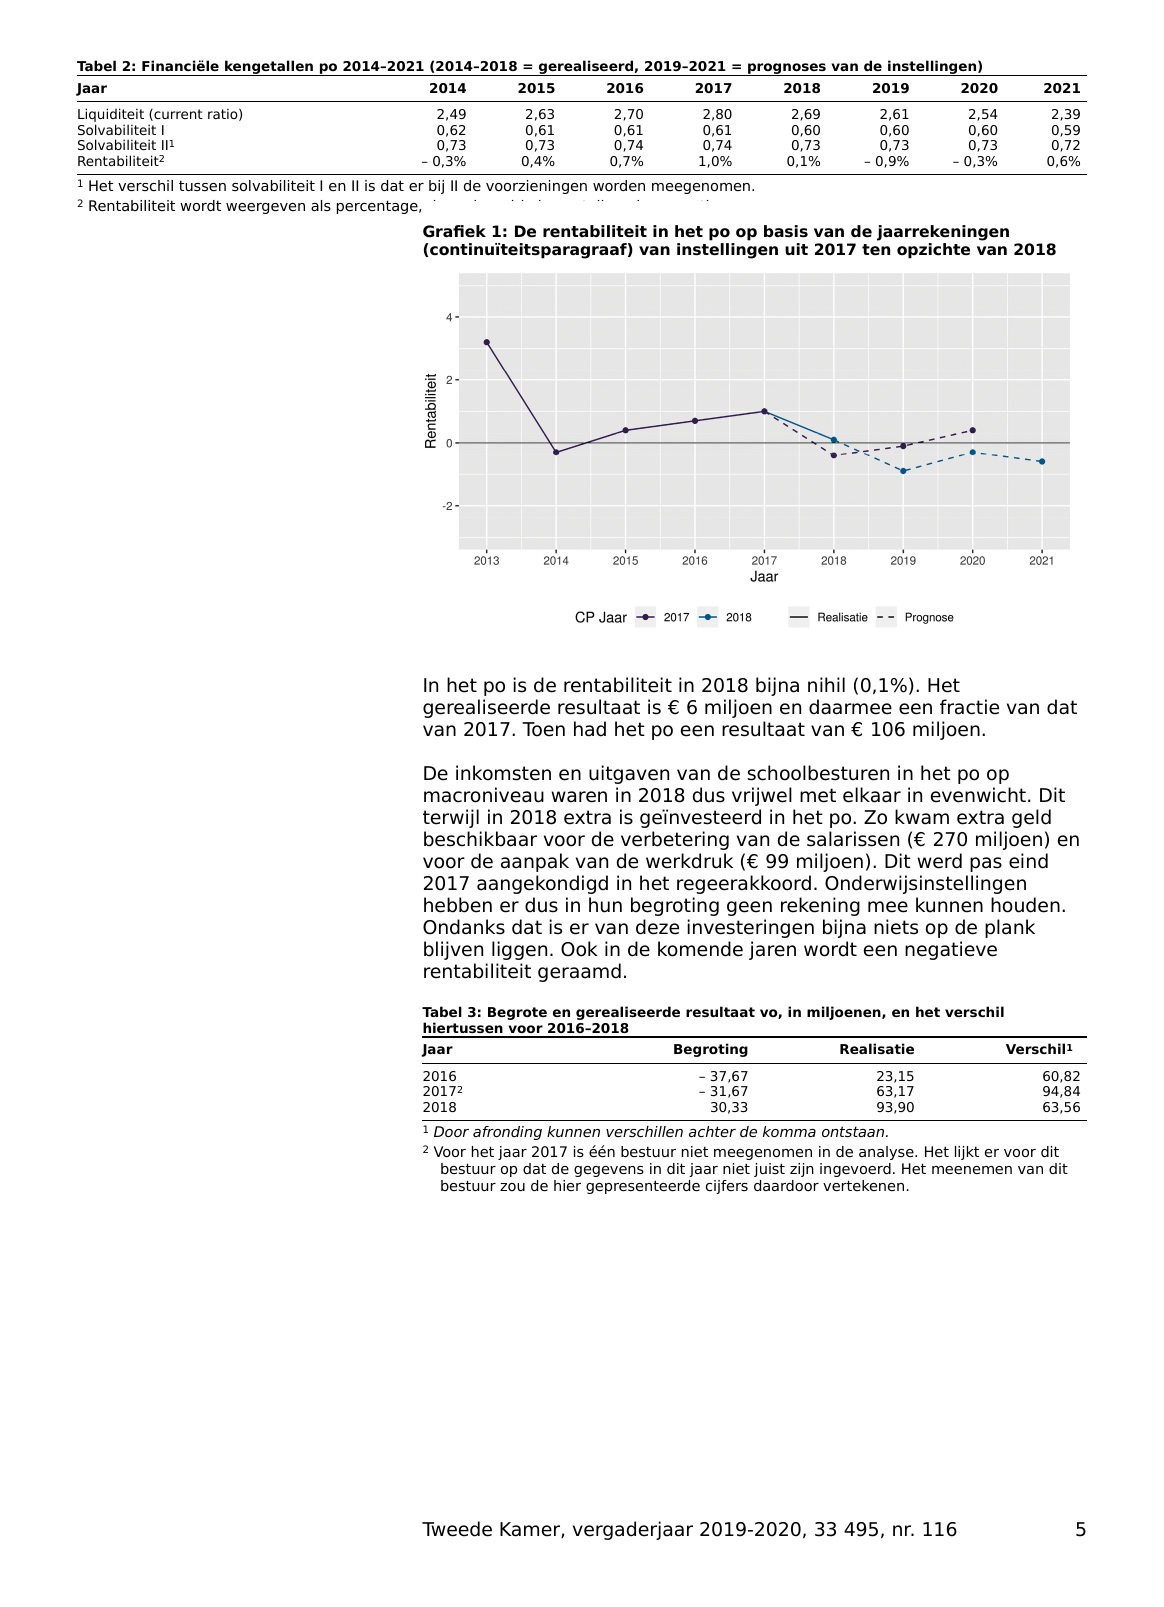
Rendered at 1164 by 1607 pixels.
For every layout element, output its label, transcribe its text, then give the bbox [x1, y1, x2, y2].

table_cell 0,6% [1004, 154, 1087, 174]
table_cell 23,15 [754, 1064, 921, 1084]
table_cell – 0,3% [384, 154, 472, 174]
table_cell Verschil1 [921, 1038, 1087, 1063]
table_cell Jaar [77, 76, 384, 101]
table_cell 20172 [422, 1084, 588, 1100]
table_cell 0,74 [561, 138, 649, 154]
table_cell 2014 [384, 76, 472, 101]
table_cell 2020 [915, 76, 1004, 101]
table_cell 0,61 [650, 123, 738, 138]
table_header Tabel 2: Financiële kengetallen po 2014–2021 (2014–2018 = gerealiseerd, 2019–2021 = prognoses van de instellingen) [77, 59, 1087, 75]
table_cell 0,4% [473, 154, 561, 174]
table_cell 2,54 [915, 102, 1004, 122]
table_cell 2,39 [1004, 102, 1087, 122]
table_cell 2021 [1004, 76, 1087, 101]
table_cell 0,73 [738, 138, 827, 154]
table_cell 2,70 [561, 102, 649, 122]
table_cell 0,73 [827, 138, 915, 154]
table_cell – 37,67 [588, 1064, 754, 1084]
table_cell 0,73 [915, 138, 1004, 154]
table_cell 0,73 [473, 138, 561, 154]
table_cell 1 Het verschil tussen solvabiliteit I en II is dat er bij II de voorzieningen worden meegenomen. 2 Rentabiliteit wordt weergeven als percentage, de andere drie kengetallen als proportie. [77, 175, 1087, 215]
table_cell 0,60 [827, 123, 915, 138]
table_cell 2019 [827, 76, 915, 101]
table_cell 2018 [422, 1100, 588, 1120]
picture [422, 270, 1072, 631]
table_cell 0,1% [738, 154, 827, 174]
text Grafiek 1: De rentabiliteit in het po op basis van de jaarrekeningen (continuïteitsparagraaf) van instellingen uit 2017 ten opzichte van 2018 [422, 223, 1072, 259]
table_cell – 31,67 [588, 1084, 754, 1100]
table_cell Jaar [422, 1038, 588, 1063]
table_cell 63,17 [754, 1084, 921, 1100]
table_cell Solvabiliteit II1 [77, 138, 384, 154]
table_header Tabel 3: Begrote en gerealiseerde resultaat vo, in miljoenen, en het verschil hiertussen voor 2016–2018 [422, 1005, 1087, 1036]
table_cell 2,61 [827, 102, 915, 122]
table_cell Liquiditeit (current ratio) [77, 102, 384, 122]
table_cell 1 Door afronding kunnen verschillen achter de komma ontstaan. 2 Voor het jaar 2017 is één bestuur niet meegenomen in de analyse. Het lijkt er voor dit bestuur op dat de gegevens in dit jaar niet juist zijn ingevoerd. Het meenemen van dit bestuur zou de hier gepresenteerde cijfers daardoor vertekenen. [422, 1121, 1087, 1194]
table_cell 0,59 [1004, 123, 1087, 138]
table_cell 2017 [650, 76, 738, 101]
table_cell 0,60 [915, 123, 1004, 138]
text De inkomsten en uitgaven van de schoolbesturen in het po op macroniveau waren in 2018 dus vrijwel met elkaar in evenwicht. Dit terwijl in 2018 extra is geïnvesteerd in het po. Zo kwam extra geld beschikbaar voor de verbetering van de salarissen (€ 270 miljoen) en voor de aanpak van de werkdruk (€ 99 miljoen). Dit werd pas eind 2017 aangekondigd in het regeerakkoord. Onderwijsinstellingen hebben er dus in hun begroting geen rekening mee kunnen houden. Ondanks dat is er van deze investeringen bijna niets op de plank blijven liggen. Ook in de komende jaren wordt een negatieve rentabiliteit geraamd. [422, 763, 1087, 983]
table_cell 2015 [473, 76, 561, 101]
table_cell 2,69 [738, 102, 827, 122]
table_cell 2016 [422, 1064, 588, 1084]
table_cell – 0,3% [915, 154, 1004, 174]
table_cell 0,60 [738, 123, 827, 138]
table_cell 0,61 [473, 123, 561, 138]
table_cell 2,80 [650, 102, 738, 122]
table_cell 2018 [738, 76, 827, 101]
table_cell 1,0% [650, 154, 738, 174]
table_cell 94,84 [921, 1084, 1087, 1100]
table_cell 60,82 [921, 1064, 1087, 1084]
table_cell 2,49 [384, 102, 472, 122]
table_cell 0,73 [384, 138, 472, 154]
text In het po is de rentabiliteit in 2018 bijna nihil (0,1%). Het gerealiseerde resultaat is € 6 miljoen en daarmee een fractie van dat van 2017. Toen had het po een resultaat van € 106 miljoen. [422, 675, 1087, 741]
table_cell 2,63 [473, 102, 561, 122]
table_cell 2016 [561, 76, 649, 101]
table_cell 0,62 [384, 123, 472, 138]
table_cell 63,56 [921, 1100, 1087, 1120]
table_cell 93,90 [754, 1100, 921, 1120]
table_cell 0,72 [1004, 138, 1087, 154]
table_cell Solvabiliteit I [77, 123, 384, 138]
table_cell 0,61 [561, 123, 649, 138]
table_cell Begroting [588, 1038, 754, 1063]
table_cell 30,33 [588, 1100, 754, 1120]
table_cell Rentabiliteit2 [77, 154, 384, 174]
table_cell – 0,9% [827, 154, 915, 174]
table_cell 0,74 [650, 138, 738, 154]
table_cell 0,7% [561, 154, 649, 174]
table_cell Realisatie [754, 1038, 921, 1063]
